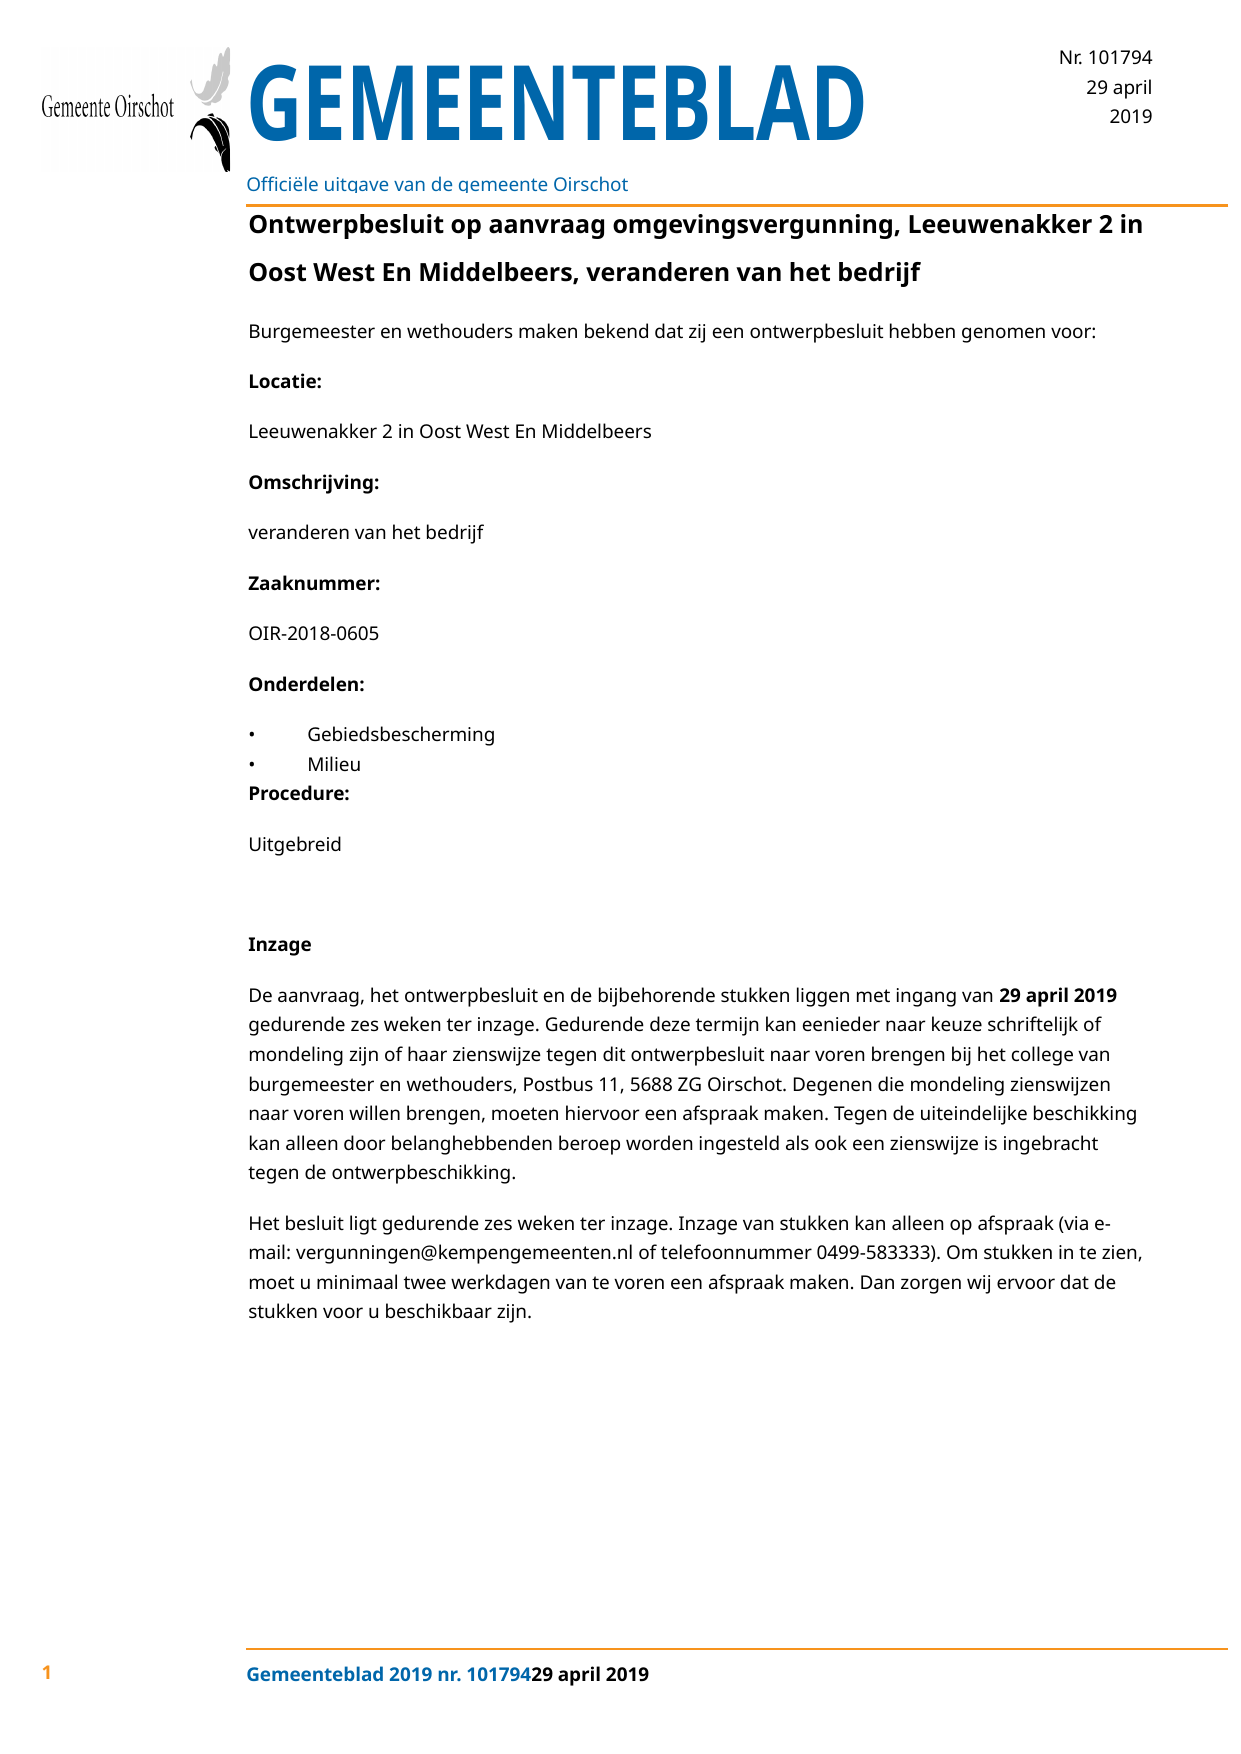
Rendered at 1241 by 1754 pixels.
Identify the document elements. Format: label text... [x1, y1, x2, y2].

text Locatie: [248, 368, 1152, 394]
picture [41, 47, 231, 172]
text Zaaknummer: [248, 570, 1152, 596]
text Leeuwenakker 2 in Oost West En Middelbeers [248, 419, 1152, 444]
text veranderen van het bedrijf [248, 519, 1152, 545]
text Burgemeester en wethouders maken bekend dat zij een ontwerpbesluit hebben genomen voor: [248, 318, 1152, 344]
text Omschrijving: [248, 469, 1152, 495]
text Ontwerpbesluit op aanvraag omgevingsvergunning, Leeuwenakker 2 in Oost West En Middelbeers, veranderen van het bedrijf [248, 207, 1152, 288]
text Onderdelen: [248, 671, 1152, 697]
text Uitgebreid [248, 831, 1152, 857]
text Procedure: [248, 780, 1152, 806]
text De aanvraag, het ontwerpbesluit en de bijbehorende stukken liggen met ingang van 29 april 2019 gedurende zes weken ter inzage. Gedurende deze termijn kan eenieder naar keuze schriftelijk of mondeling zijn of haar zienswijze tegen dit ontwerpbesluit naar voren brengen bij het college van burgemeester en wethouders, Postbus 11, 5688 ZG Oirschot. Degenen die mondeling zienswijzen naar voren willen brengen, moeten hiervoor een afspraak maken. Tegen de uiteindelijke beschikking kan alleen door belanghebbenden beroep worden ingesteld als ook een zienswijze is ingebracht tegen de ontwerpbeschikking. [248, 982, 1152, 1185]
text Het besluit ligt gedurende zes weken ter inzage. Inzage van stukken kan alleen op afspraak (via e-mail: vergunningen@kempengemeenten.nl of telefoonnummer 0499-583333). Om stukken in te zien, moet u minimaal twee werkdagen van te voren een afspraak maken. Dan zorgen wij ervoor dat de stukken voor u beschikbaar zijn. [248, 1210, 1152, 1324]
text Inzage [248, 932, 1152, 957]
list Gebiedsbescherming [248, 721, 1152, 747]
text OIR-2018-0605 [248, 620, 1152, 646]
list Milieu [248, 751, 1152, 777]
